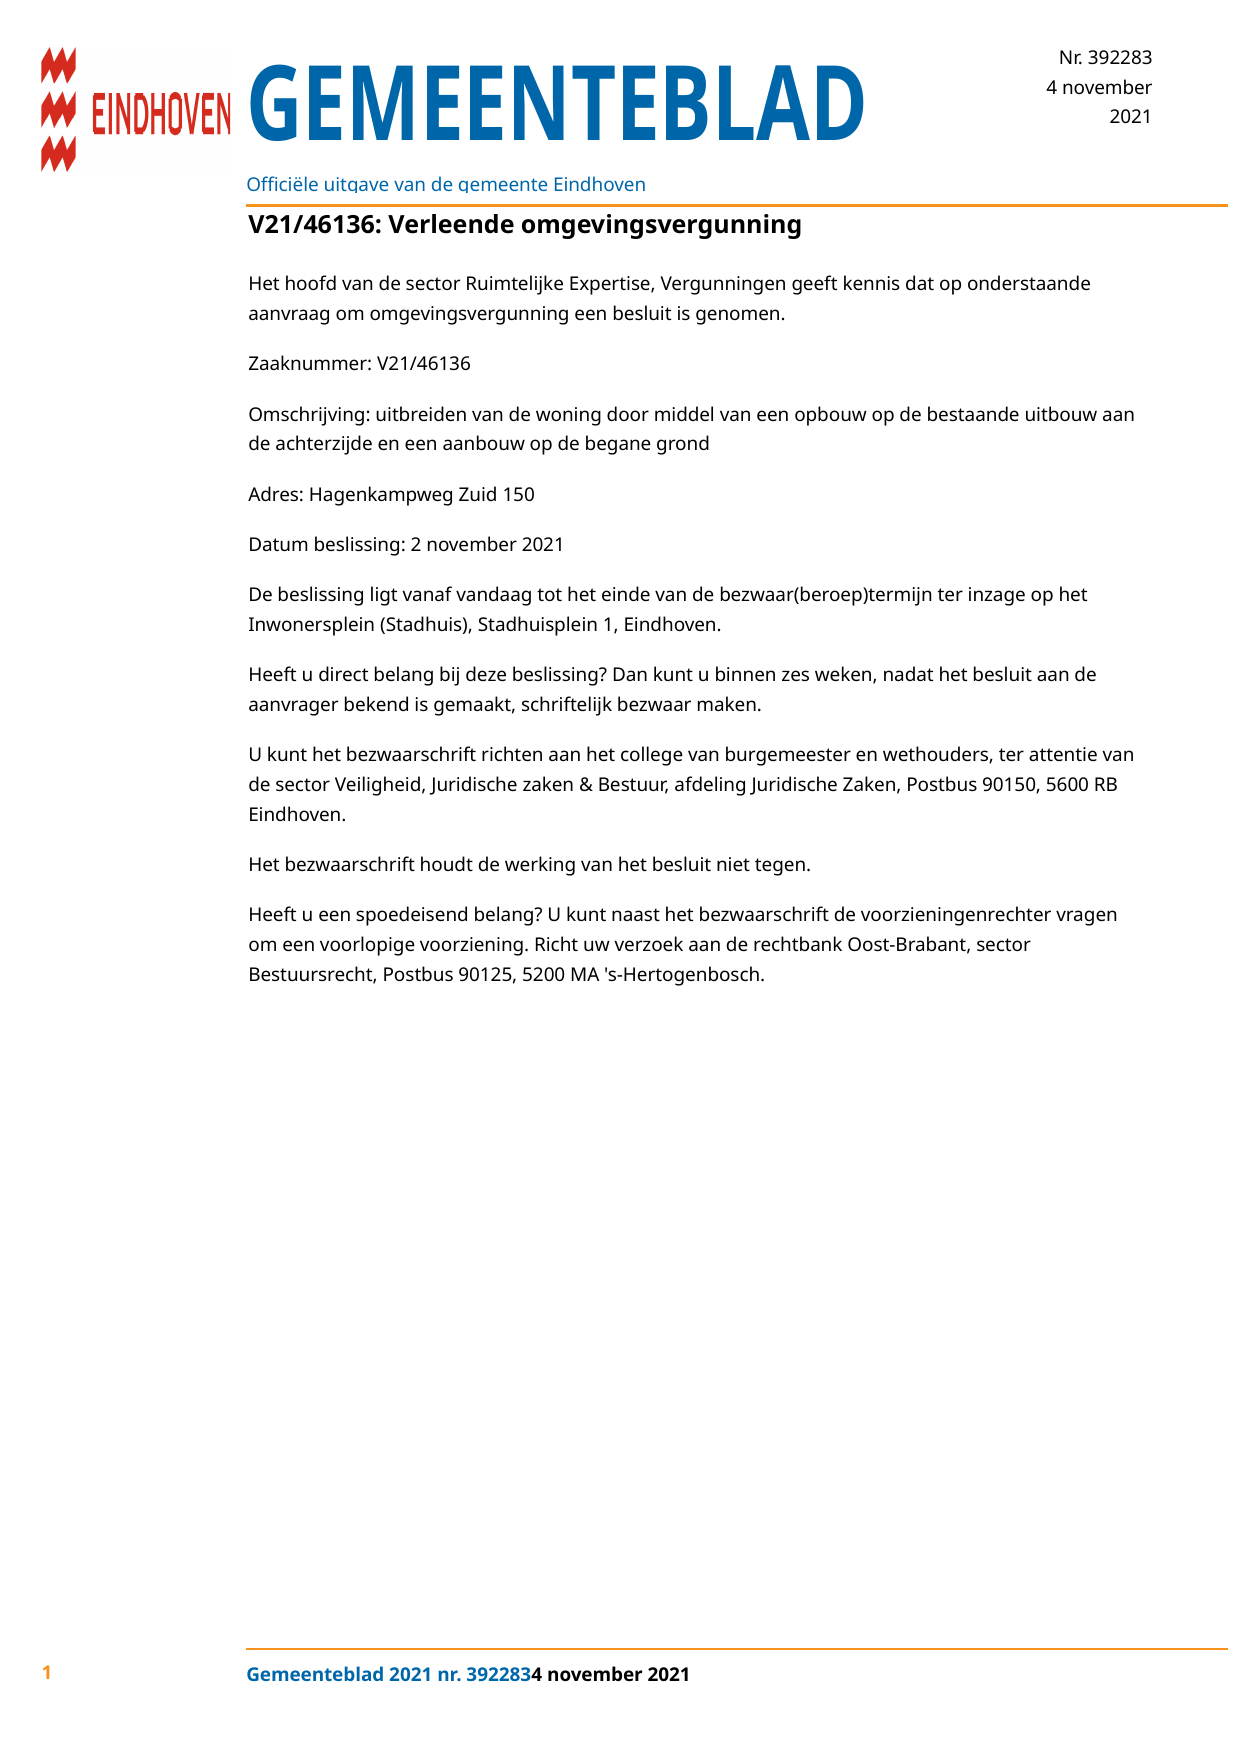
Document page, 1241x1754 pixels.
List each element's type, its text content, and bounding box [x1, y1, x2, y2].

text Het hoofd van de sector Ruimtelijke Expertise, Vergunningen geeft kennis dat op onderstaande aanvraag om omgevingsvergunning een besluit is genomen. [248, 270, 1152, 326]
text De beslissing ligt vanaf vandaag tot het einde van de bezwaar(beroep)termijn ter inzage op het Inwonersplein (Stadhuis), Stadhuisplein 1, Eindhoven. [248, 582, 1152, 637]
picture [41, 47, 231, 172]
text Heeft u een spoedeisend belang? U kunt naast het bezwaarschrift de voorzieningenrechter vragen om een voorlopige voorziening. Richt uw verzoek aan de rechtbank Oost-Brabant, sector Bestuursrecht, Postbus 90125, 5200 MA 's-Hertogenbosch. [248, 902, 1152, 986]
text Adres: Hagenkampweg Zuid 150 [248, 481, 1152, 506]
text Omschrijving: uitbreiden van de woning door middel van een opbouw op de bestaande uitbouw aan de achterzijde en een aanbouw op de begane grond [248, 401, 1152, 456]
text Zaaknummer: V21/46136 [248, 350, 1152, 376]
text Datum beslissing: 2 november 2021 [248, 531, 1152, 557]
text Het bezwaarschrift houdt de werking van het besluit niet tegen. [248, 851, 1152, 877]
text U kunt het bezwaarschrift richten aan het college van burgemeester en wethouders, ter attentie van de sector Veiligheid, Juridische zaken & Bestuur, afdeling Juridische Zaken, Postbus 90150, 5600 RB Eindhoven. [248, 742, 1152, 826]
text V21/46136: Verleende omgevingsvergunning [248, 207, 1152, 241]
text Heeft u direct belang bij deze beslissing? Dan kunt u binnen zes weken, nadat het besluit aan de aanvrager bekend is gemaakt, schriftelijk bezwaar maken. [248, 662, 1152, 717]
